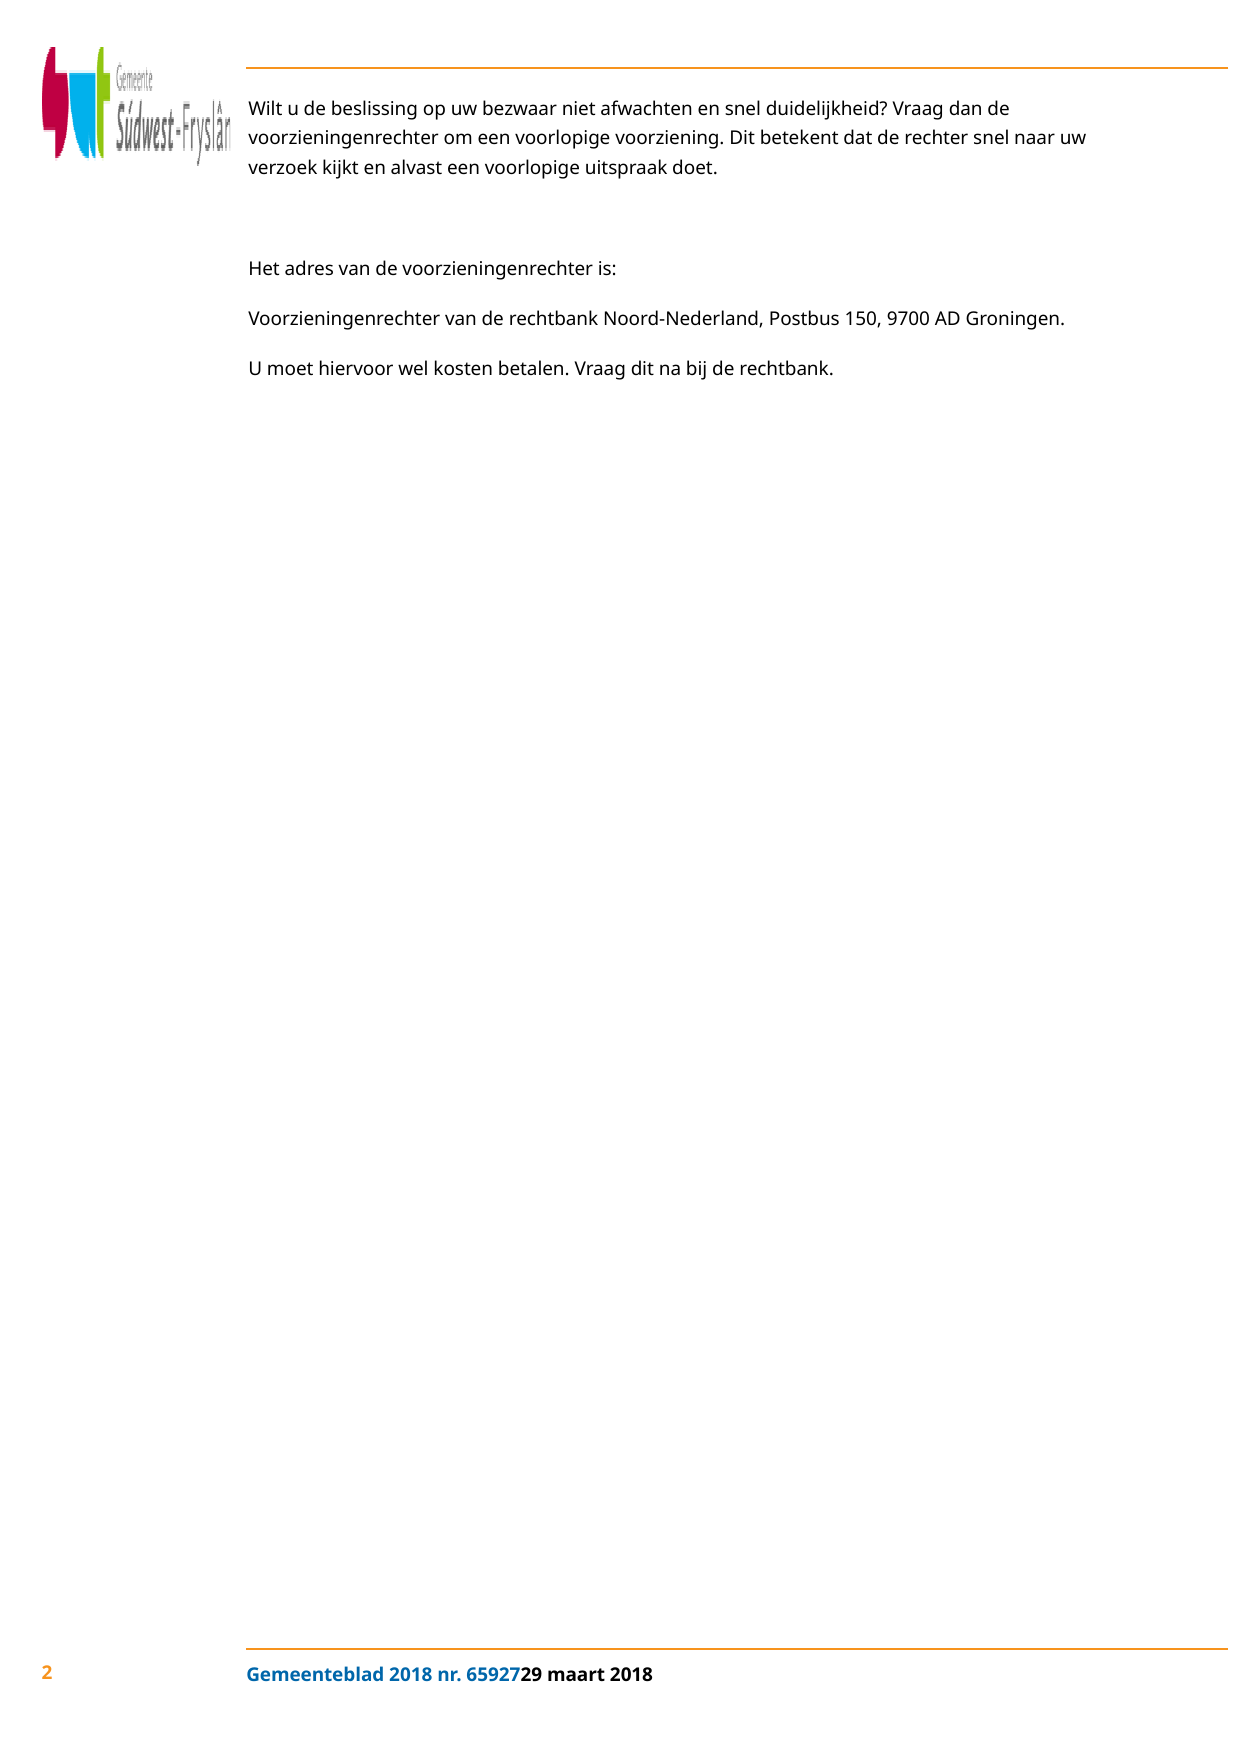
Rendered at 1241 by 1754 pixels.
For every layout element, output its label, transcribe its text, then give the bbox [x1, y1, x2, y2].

text Voorzieningenrechter van de rechtbank Noord-Nederland, Postbus 150, 9700 AD Groningen. [248, 305, 1152, 331]
text U moet hiervoor wel kosten betalen. Vraag dit na bij de rechtbank. [248, 356, 1152, 381]
picture [41, 47, 231, 172]
text Het adres van de voorzieningenrechter is: [248, 255, 1152, 281]
text Wilt u de beslissing op uw bezwaar niet afwachten en snel duidelijkheid? Vraag dan de voorzieningenrechter om een voorlopige voorziening. Dit betekent dat de rechter snel naar uw verzoek kijkt en alvast een voorlopige uitspraak doet. [248, 95, 1152, 180]
